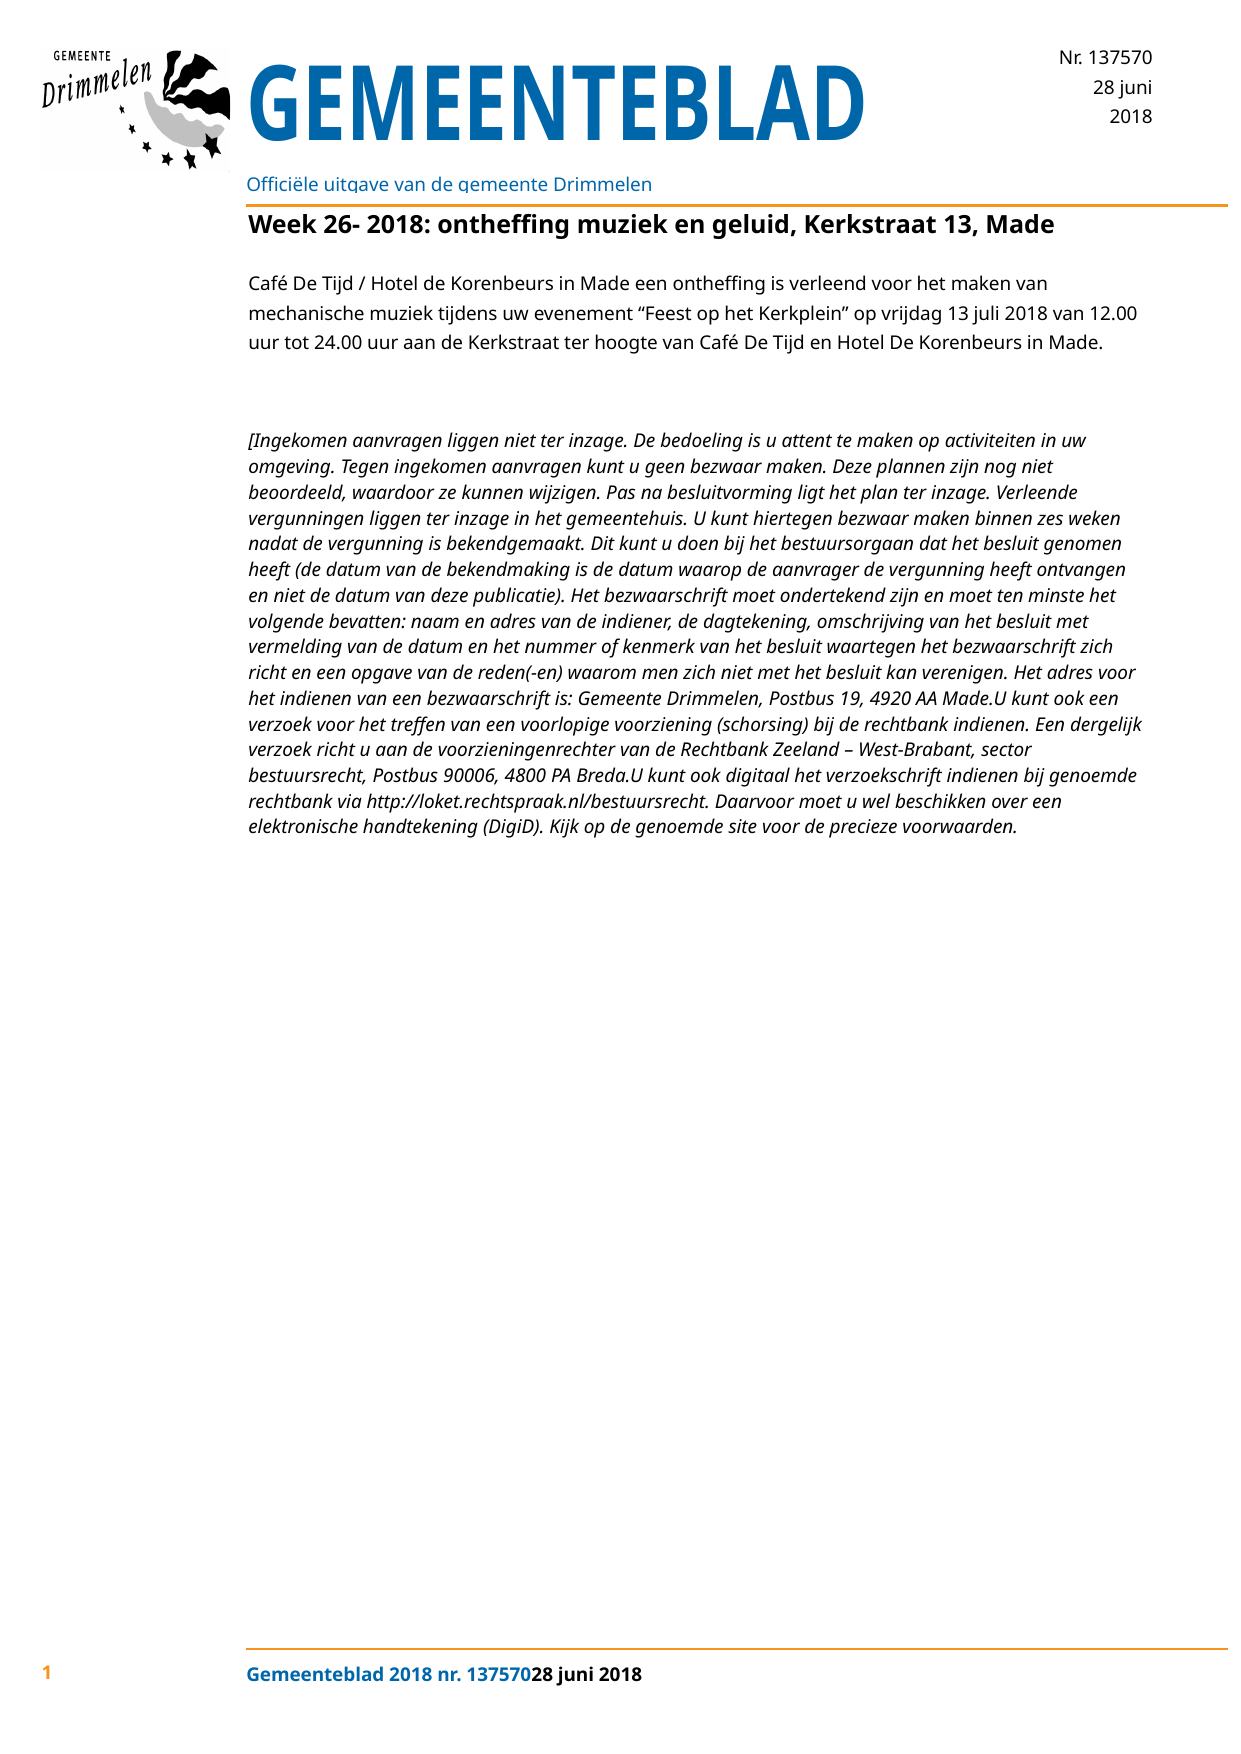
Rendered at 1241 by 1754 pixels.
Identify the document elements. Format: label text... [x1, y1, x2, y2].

picture [41, 47, 231, 172]
text Café De Tijd / Hotel de Korenbeurs in Made een ontheffing is verleend voor het maken van mechanische muziek tijdens uw evenement “Feest op het Kerkplein” op vrijdag 13 juli 2018 van 12.00 uur tot 24.00 uur aan de Kerkstraat ter hoogte van Café De Tijd en Hotel De Korenbeurs in Made. [248, 270, 1152, 355]
text Week 26- 2018: ontheffing muziek en geluid, Kerkstraat 13, Made [248, 207, 1152, 241]
text [Ingekomen aanvragen liggen niet ter inzage. De bedoeling is u attent te maken op activiteiten in uw omgeving. Tegen ingekomen aanvragen kunt u geen bezwaar maken. Deze plannen zijn nog niet beoordeeld, waardoor ze kunnen wijzigen. Pas na besluitvorming ligt het plan ter inzage. Verleende vergunningen liggen ter inzage in het gemeentehuis. U kunt hiertegen bezwaar maken binnen zes weken nadat de vergunning is bekendgemaakt. Dit kunt u doen bij het bestuursorgaan dat het besluit genomen heeft (de datum van de bekendmaking is de datum waarop de aanvrager de vergunning heeft ontvangen en niet de datum van deze publicatie). Het bezwaarschrift moet ondertekend zijn en moet ten minste het volgende bevatten: naam en adres van de indiener, de dagtekening, omschrijving van het besluit met vermelding van de datum en het nummer of kenmerk van het besluit waartegen het bezwaarschrift zich richt en een opgave van de reden(-en) waarom men zich niet met het besluit kan verenigen. Het adres voor het indienen van een bezwaarschrift is: Gemeente Drimmelen, Postbus 19, 4920 AA Made.U kunt ook een verzoek voor het treffen van een voorlopige voorziening (schorsing) bij de rechtbank indienen. Een dergelijk verzoek richt u aan de voorzieningenrechter van de Rechtbank Zeeland – West-Brabant, sector bestuursrecht, Postbus 90006, 4800 PA Breda.U kunt ook digitaal het verzoekschrift indienen bij genoemde rechtbank via http://loket.rechtspraak.nl/bestuursrecht. Daarvoor moet u wel beschikken over een elektronische handtekening (DigiD). Kijk op de genoemde site voor de precieze voorwaarden. [248, 428, 1152, 839]
